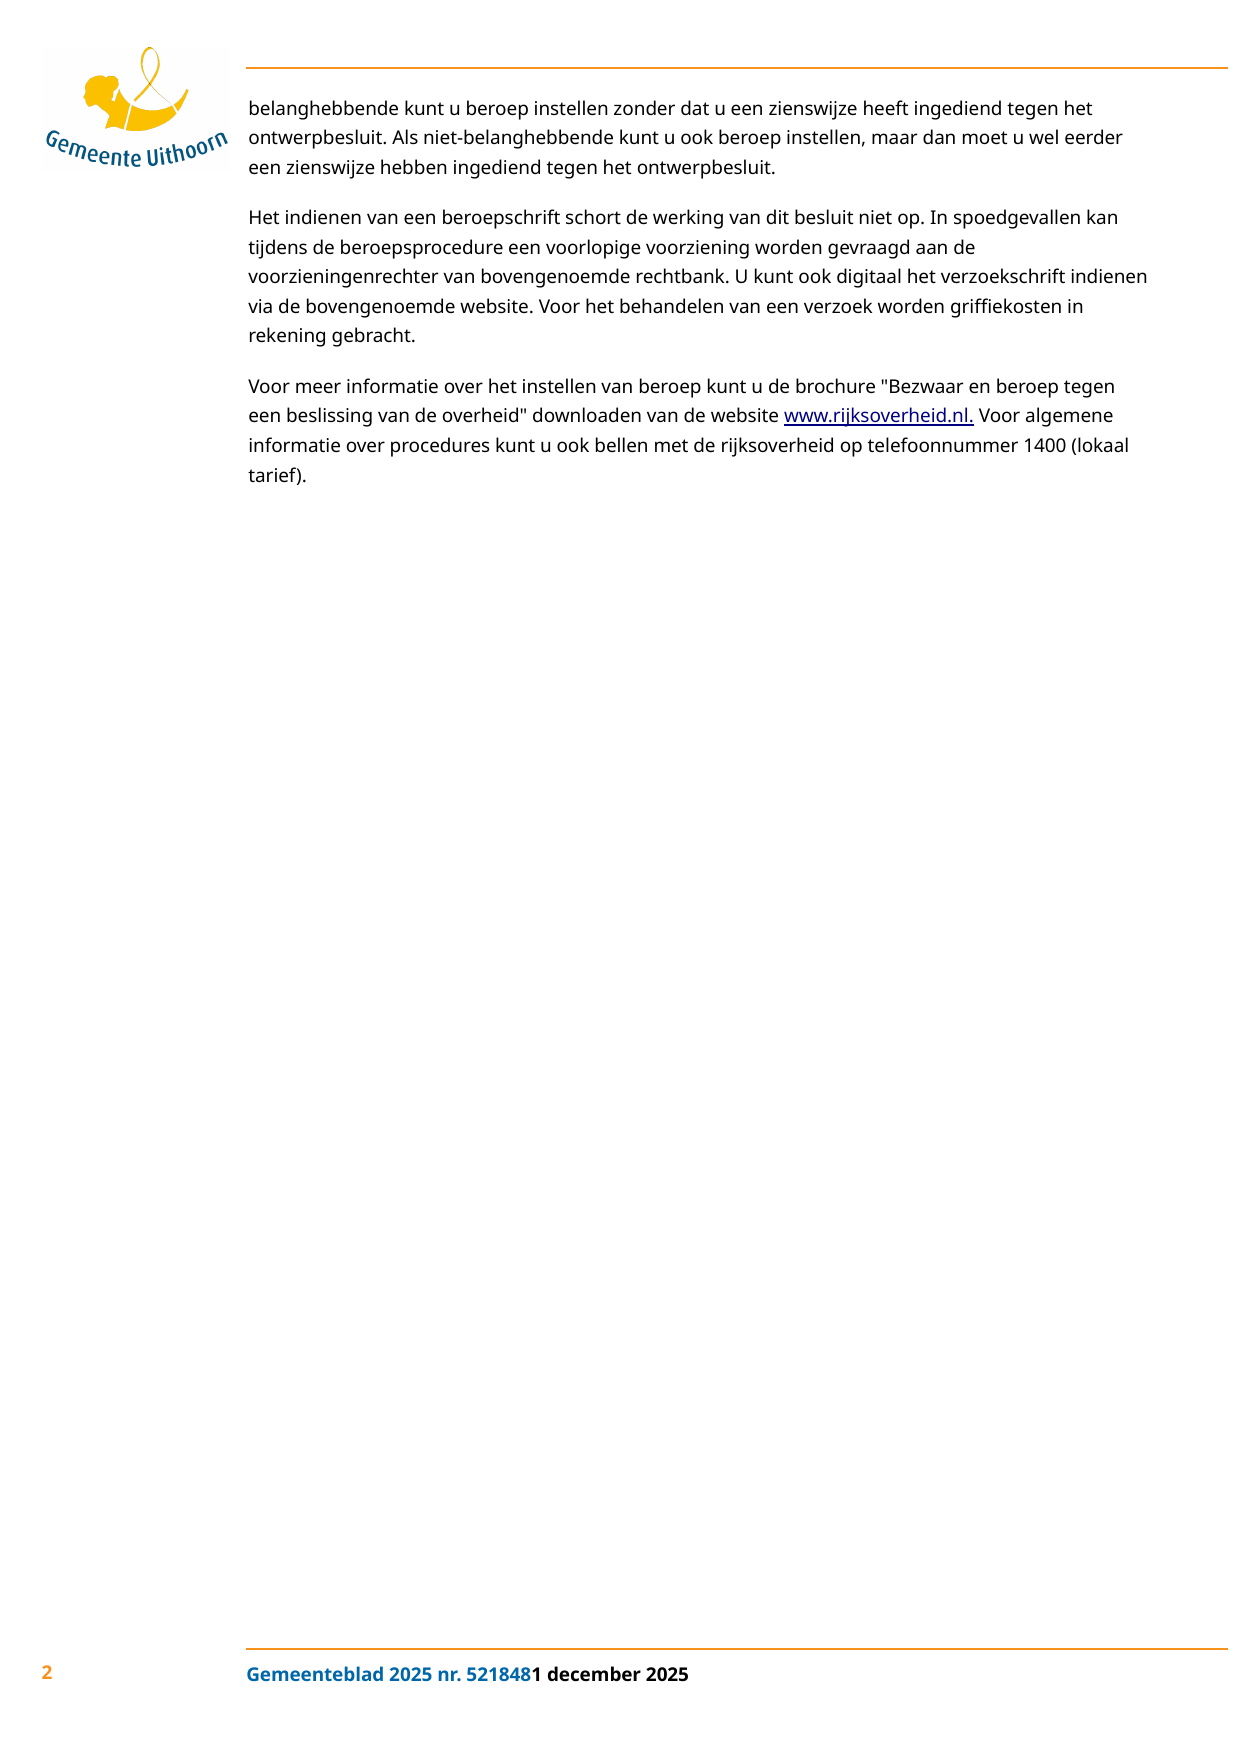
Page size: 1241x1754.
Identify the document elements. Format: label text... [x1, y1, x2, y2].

text belanghebbende kunt u beroep instellen zonder dat u een zienswijze heeft ingediend tegen het ontwerpbesluit. Als niet-belanghebbende kunt u ook beroep instellen, maar dan moet u wel eerder een zienswijze hebben ingediend tegen het ontwerpbesluit. [248, 95, 1152, 180]
picture [41, 47, 231, 172]
text Voor meer informatie over het instellen van beroep kunt u de brochure "Bezwaar en beroep tegen een beslissing van de overheid" downloaden van de website www.rijksoverheid.nl. Voor algemene informatie over procedures kunt u ook bellen met de rijksoverheid op telefoonnummer 1400 (lokaal tarief). [248, 373, 1152, 488]
text Het indienen van een beroepschrift schort de werking van dit besluit niet op. In spoedgevallen kan tijdens de beroepsprocedure een voorlopige voorziening worden gevraagd aan de voorzieningenrechter van bovengenoemde rechtbank. U kunt ook digitaal het verzoekschrift indienen via de bovengenoemde website. Voor het behandelen van een verzoek worden griffiekosten in rekening gebracht. [248, 204, 1152, 348]
